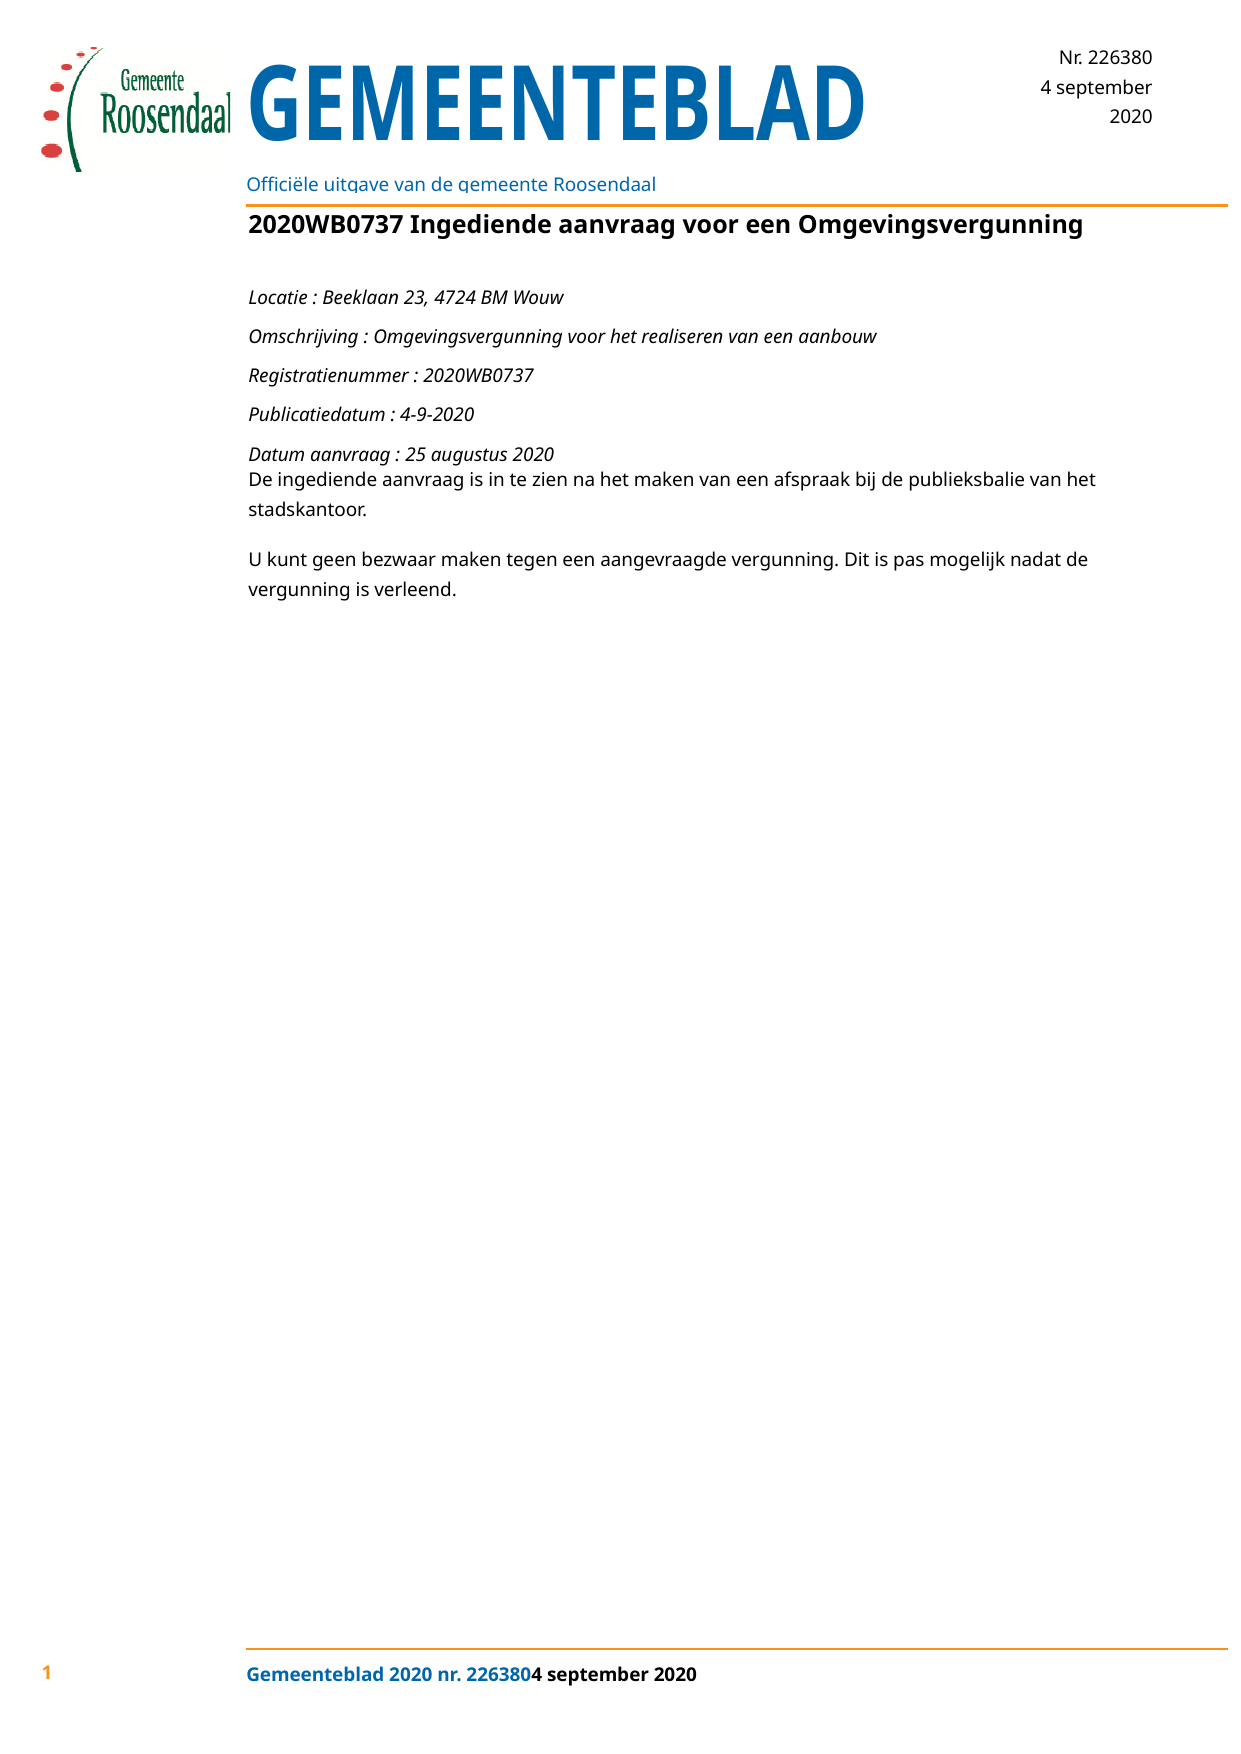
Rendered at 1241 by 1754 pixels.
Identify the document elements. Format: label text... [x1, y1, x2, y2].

text Omschrijving : Omgevingsvergunning voor het realiseren van een aanbouw [248, 323, 1152, 349]
text De ingediende aanvraag is in te zien na het maken van een afspraak bij de publieksbalie van het stadskantoor. [248, 467, 1152, 522]
text Publicatiedatum : 4-9-2020 [248, 402, 1152, 427]
text 2020WB0737 Ingediende aanvraag voor een Omgevingsvergunning [248, 207, 1152, 241]
text Locatie : Beeklaan 23, 4724 BM Wouw [248, 284, 1152, 309]
text Datum aanvraag : 25 augustus 2020 [248, 441, 1152, 467]
text U kunt geen bezwaar maken tegen een aangevraagde vergunning. Dit is pas mogelijk nadat de vergunning is verleend. [248, 547, 1152, 602]
picture [41, 47, 231, 172]
text Registratienummer : 2020WB0737 [248, 362, 1152, 388]
